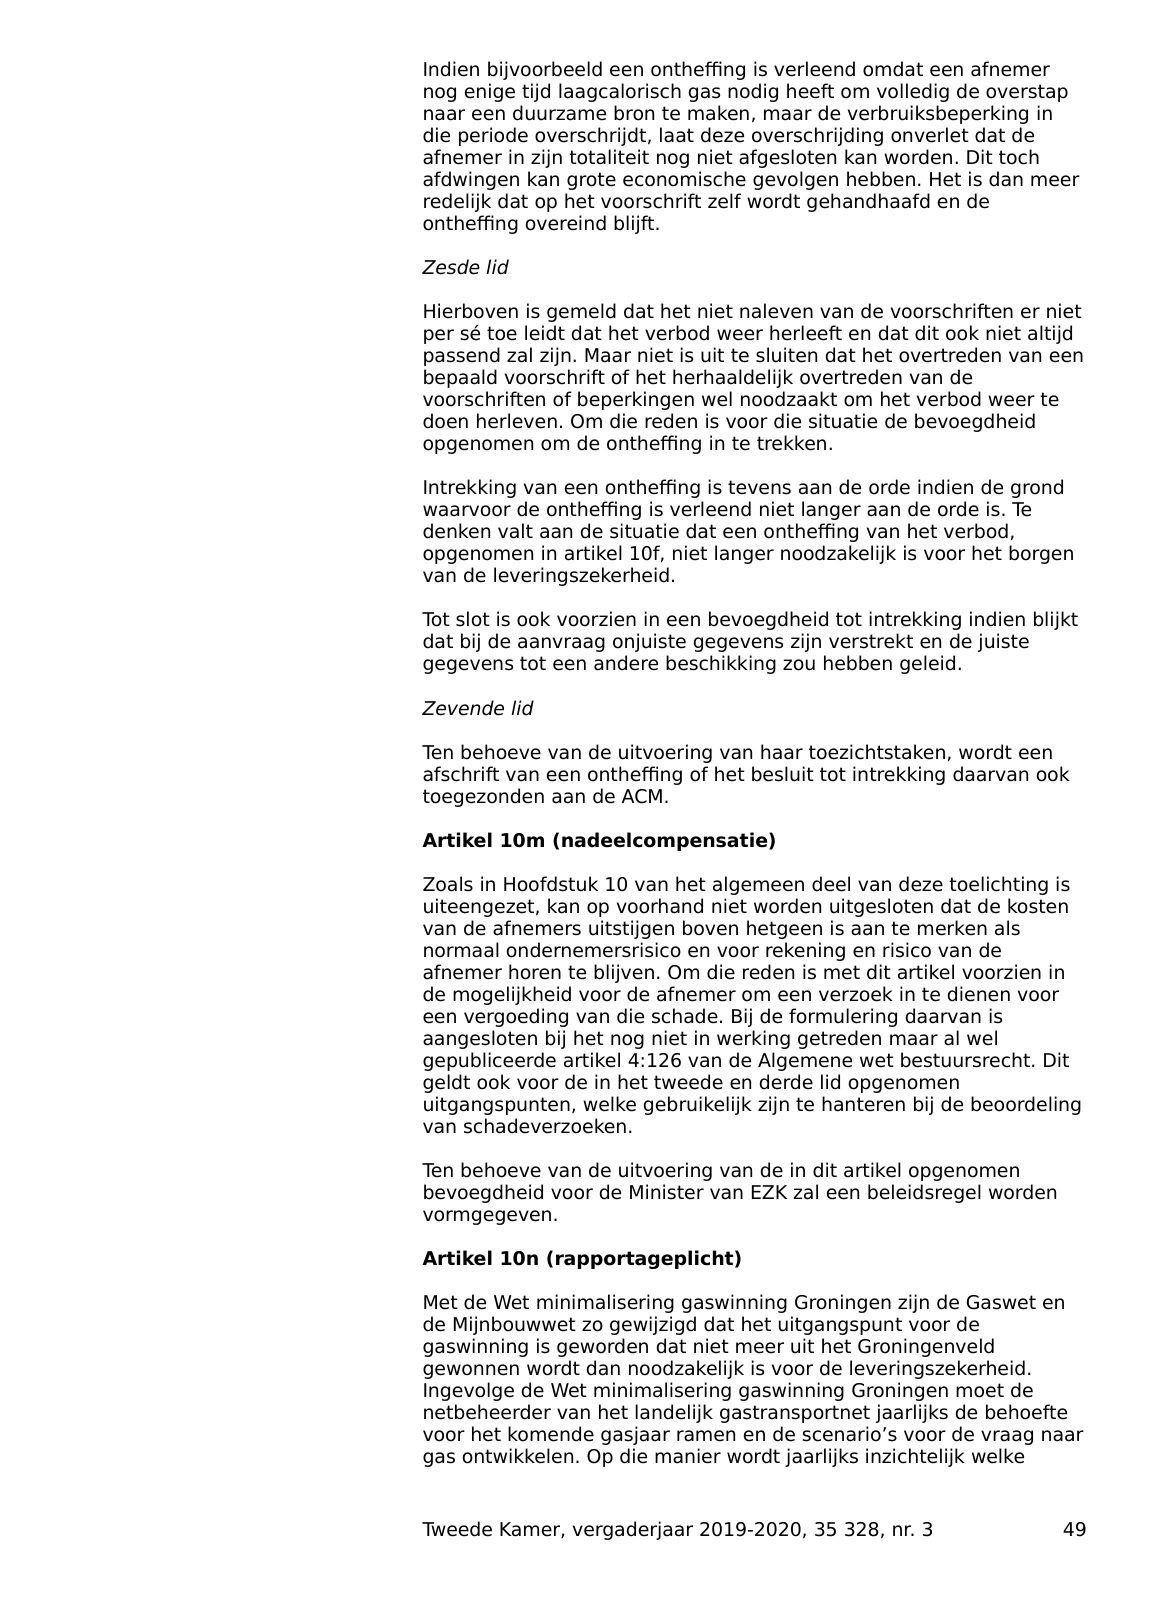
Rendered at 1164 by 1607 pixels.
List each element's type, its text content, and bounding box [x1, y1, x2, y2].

text Intrekking van een ontheffing is tevens aan de orde indien de grond waarvoor de ontheffing is verleend niet langer aan de orde is. Te denken valt aan de situatie dat een ontheffing van het verbod, opgenomen in artikel 10f, niet langer noodzakelijk is voor het borgen van de leveringszekerheid. [422, 477, 1087, 587]
subtitle Artikel 10m (nadeelcompensatie) [422, 830, 1087, 852]
subtitle Zesde lid [422, 257, 1087, 279]
text Ten behoeve van de uitvoering van haar toezichtstaken, wordt een afschrift van een ontheffing of het besluit tot intrekking daarvan ook toegezonden aan de ACM. [422, 742, 1087, 808]
text Tot slot is ook voorzien in een bevoegdheid tot intrekking indien blijkt dat bij de aanvraag onjuiste gegevens zijn verstrekt en de juiste gegevens tot een andere beschikking zou hebben geleid. [422, 609, 1087, 675]
subtitle Zevende lid [422, 697, 1087, 719]
text Hierboven is gemeld dat het niet naleven van de voorschriften er niet per sé toe leidt dat het verbod weer herleeft en dat dit ook niet altijd passend zal zijn. Maar niet is uit te sluiten dat het overtreden van een bepaald voorschrift of het herhaaldelijk overtreden van de voorschriften of beperkingen wel noodzaakt om het verbod weer te doen herleven. Om die reden is voor die situatie de bevoegdheid opgenomen om de ontheffing in te trekken. [422, 301, 1087, 455]
text Ten behoeve van de uitvoering van de in dit artikel opgenomen bevoegdheid voor de Minister van EZK zal een beleidsregel worden vormgegeven. [422, 1160, 1087, 1226]
text Met de Wet minimalisering gaswinning Groningen zijn de Gaswet en de Mijnbouwwet zo gewijzigd dat het uitgangspunt voor de gaswinning is geworden dat niet meer uit het Groningenveld gewonnen wordt dan noodzakelijk is voor de leveringszekerheid. Ingevolge de Wet minimalisering gaswinning Groningen moet de netbeheerder van het landelijk gastransportnet jaarlijks de behoefte voor het komende gasjaar ramen en de scenario’s voor de vraag naar gas ontwikkelen. Op die manier wordt jaarlijks inzichtelijk welke [422, 1292, 1087, 1468]
text Indien bijvoorbeeld een ontheffing is verleend omdat een afnemer nog enige tijd laagcalorisch gas nodig heeft om volledig de overstap naar een duurzame bron te maken, maar de verbruiksbeperking in die periode overschrijdt, laat deze overschrijding onverlet dat de afnemer in zijn totaliteit nog niet afgesloten kan worden. Dit toch afdwingen kan grote economische gevolgen hebben. Het is dan meer redelijk dat op het voorschrift zelf wordt gehandhaafd en de ontheffing overeind blijft. [422, 59, 1087, 235]
subtitle Artikel 10n (rapportageplicht) [422, 1248, 1087, 1270]
text Zoals in Hoofdstuk 10 van het algemeen deel van deze toelichting is uiteengezet, kan op voorhand niet worden uitgesloten dat de kosten van de afnemers uitstijgen boven hetgeen is aan te merken als normaal ondernemersrisico en voor rekening en risico van de afnemer horen te blijven. Om die reden is met dit artikel voorzien in de mogelijkheid voor de afnemer om een verzoek in te dienen voor een vergoeding van die schade. Bij de formulering daarvan is aangesloten bij het nog niet in werking getreden maar al wel gepubliceerde artikel 4:126 van de Algemene wet bestuursrecht. Dit geldt ook voor de in het tweede en derde lid opgenomen uitgangspunten, welke gebruikelijk zijn te hanteren bij de beoordeling van schadeverzoeken. [422, 874, 1087, 1138]
